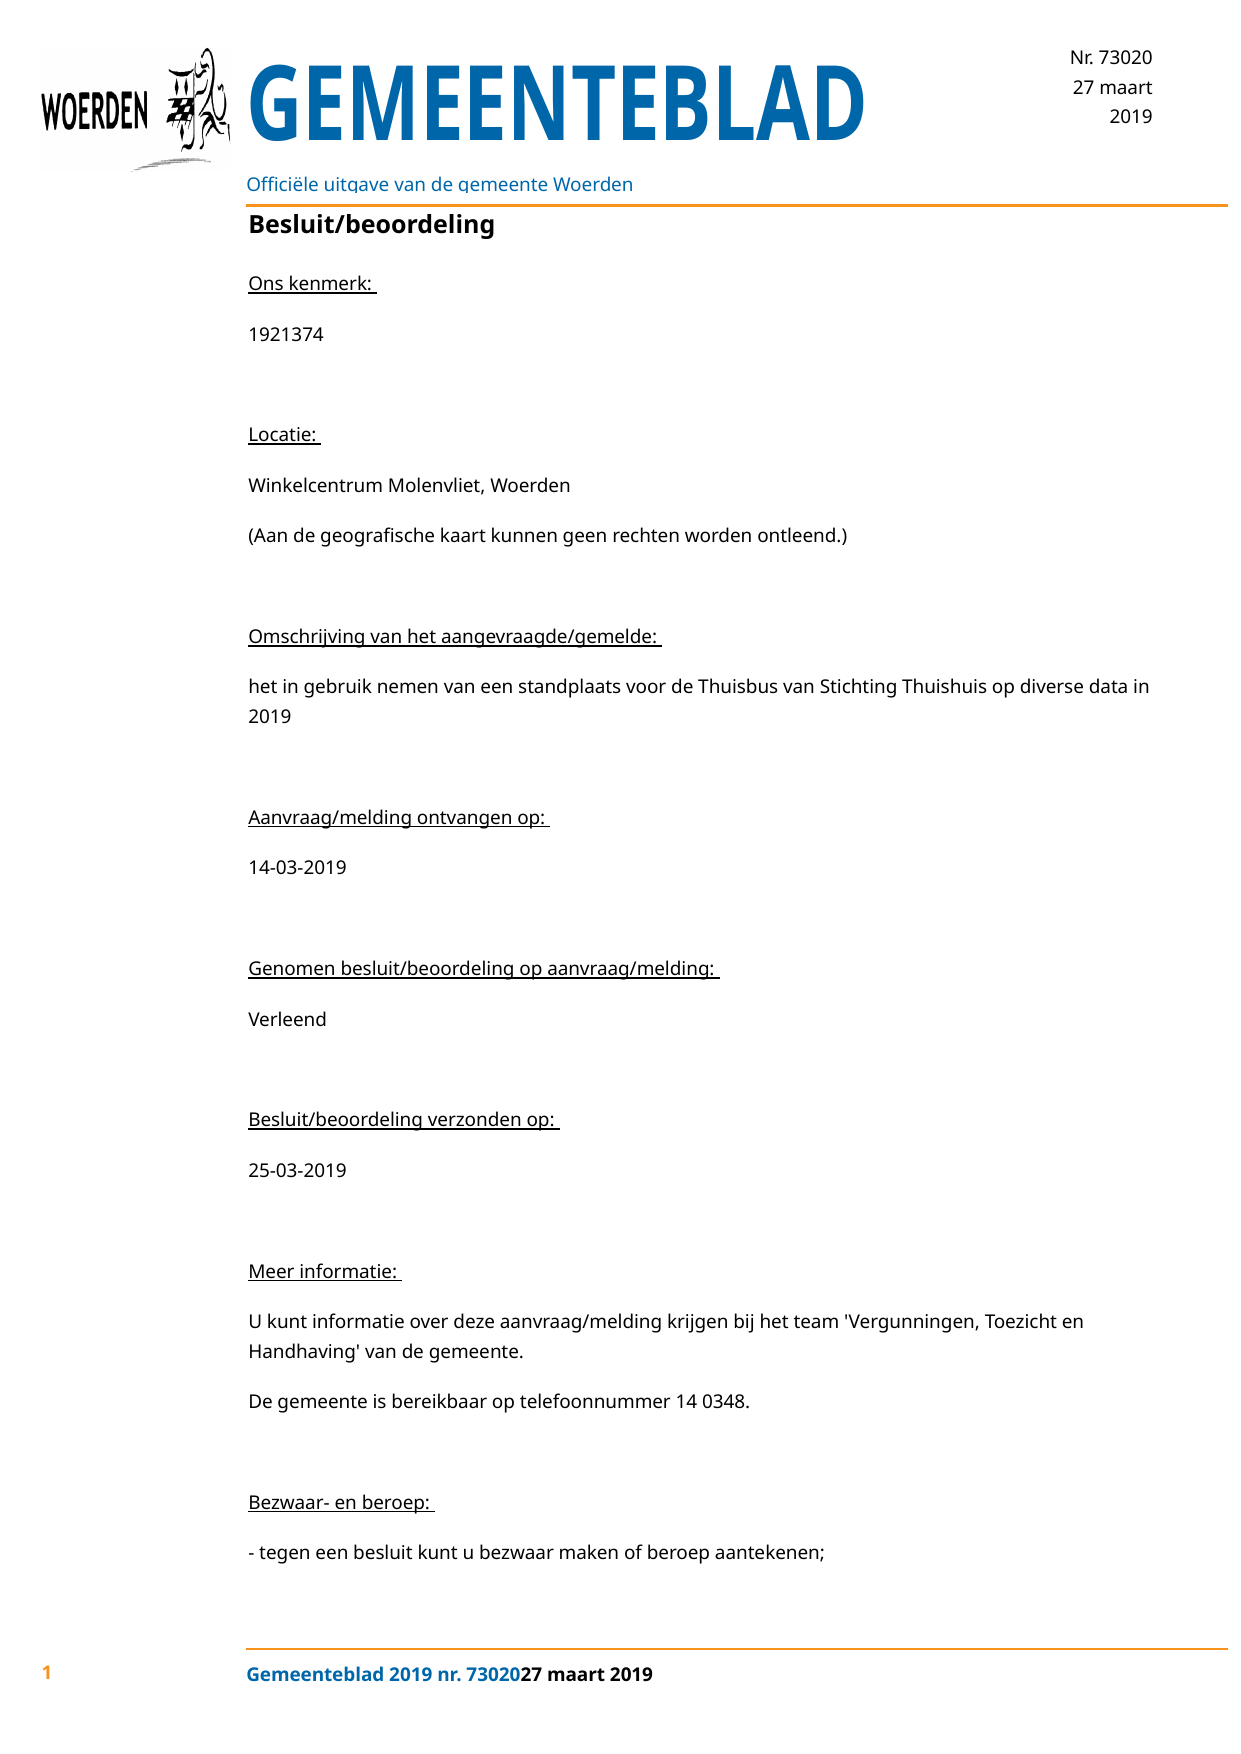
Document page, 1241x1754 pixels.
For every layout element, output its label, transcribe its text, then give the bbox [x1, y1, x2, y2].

text Ons kenmerk: [248, 270, 1152, 296]
text Locatie: [248, 422, 1152, 447]
text Besluit/beoordeling [248, 207, 1152, 241]
text het in gebruik nemen van een standplaats voor de Thuisbus van Stichting Thuishuis op diverse data in 2019 [248, 674, 1152, 729]
text 25-03-2019 [248, 1157, 1152, 1183]
text De gemeente is bereikbaar op telefoonnummer 14 0348. [248, 1388, 1152, 1414]
text Aanvraag/melding ontvangen op: [248, 804, 1152, 830]
text 14-03-2019 [248, 854, 1152, 880]
text (Aan de geografische kaart kunnen geen rechten worden ontleend.) [248, 522, 1152, 548]
text Bezwaar- en beroep: [248, 1489, 1152, 1515]
picture [41, 47, 231, 172]
text - tegen een besluit kunt u bezwaar maken of beroep aantekenen; [248, 1539, 1152, 1565]
text Verleend [248, 1006, 1152, 1031]
text Meer informatie: [248, 1258, 1152, 1283]
text Omschrijving van het aangevraagde/gemelde: [248, 623, 1152, 649]
text Winkelcentrum Molenvliet, Woerden [248, 472, 1152, 498]
text Besluit/beoordeling verzonden op: [248, 1107, 1152, 1132]
text U kunt informatie over deze aanvraag/melding krijgen bij het team 'Vergunningen, Toezicht en Handhaving' van de gemeente. [248, 1308, 1152, 1363]
text Genomen besluit/beoordeling op aanvraag/melding: [248, 955, 1152, 981]
text 1921374 [248, 321, 1152, 346]
